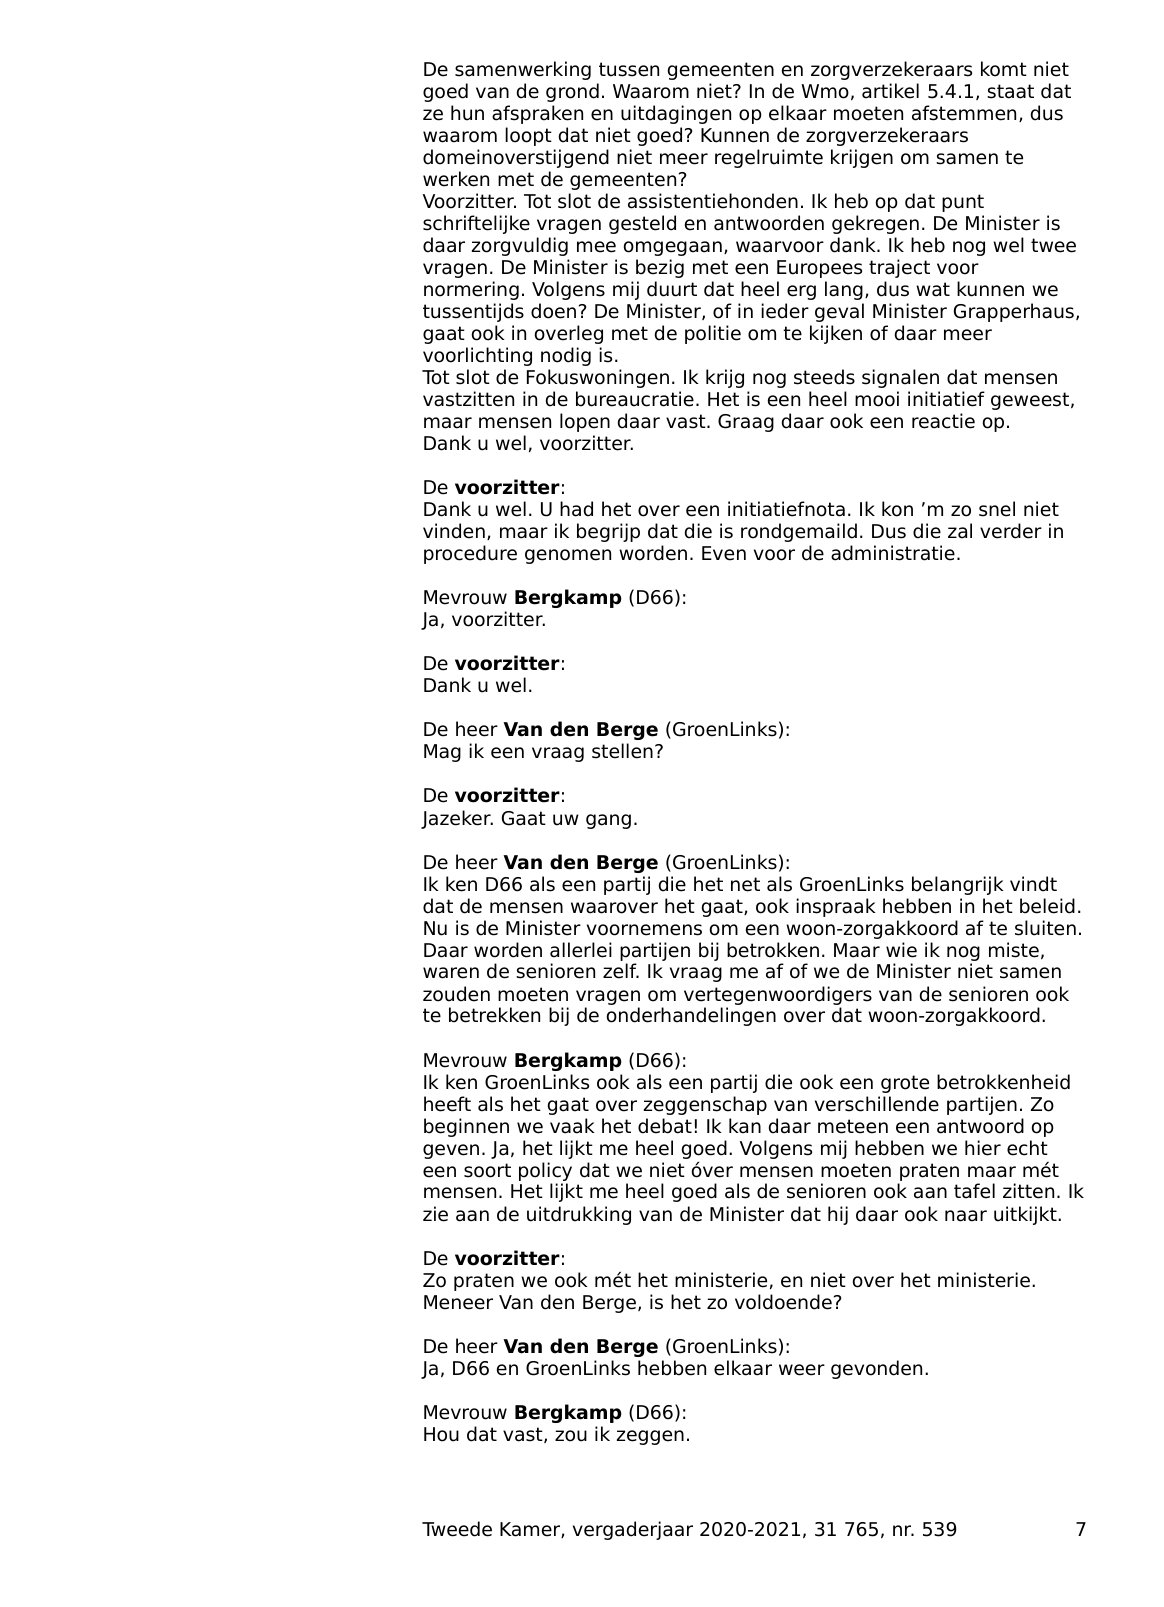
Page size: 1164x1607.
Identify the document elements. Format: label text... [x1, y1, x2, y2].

text De heer Van den Berge (GroenLinks): [422, 719, 1087, 741]
text De samenwerking tussen gemeenten en zorgverzekeraars komt niet goed van de grond. Waarom niet? In de Wmo, artikel 5.4.1, staat dat ze hun afspraken en uitdagingen op elkaar moeten afstemmen, dus waarom loopt dat niet goed? Kunnen de zorgverzekeraars domeinoverstijgend niet meer regelruimte krijgen om samen te werken met de gemeenten? [422, 59, 1087, 191]
text De heer Van den Berge (GroenLinks): [422, 852, 1087, 873]
text Tot slot de Fokuswoningen. Ik krijg nog steeds signalen dat mensen vastzitten in de bureaucratie. Het is een heel mooi initiatief geweest, maar mensen lopen daar vast. Graag daar ook een reactie op. [422, 367, 1087, 433]
text Dank u wel, voorzitter. [422, 433, 1087, 455]
text De heer Van den Berge (GroenLinks): [422, 1336, 1087, 1358]
text Mevrouw Bergkamp (D66): [422, 1402, 1087, 1424]
text Meneer Van den Berge, is het zo voldoende? [422, 1292, 1087, 1313]
text Dank u wel. U had het over een initiatiefnota. Ik kon ’m zo snel niet vinden, maar ik begrijp dat die is rondgemaild. Dus die zal verder in procedure genomen worden. Even voor de administratie. [422, 499, 1087, 565]
text Mevrouw Bergkamp (D66): [422, 1049, 1087, 1072]
text Voorzitter. Tot slot de assistentiehonden. Ik heb op dat punt schriftelijke vragen gesteld en antwoorden gekregen. De Minister is daar zorgvuldig mee omgegaan, waarvoor dank. Ik heb nog wel twee vragen. De Minister is bezig met een Europees traject voor normering. Volgens mij duurt dat heel erg lang, dus wat kunnen we tussentijds doen? De Minister, of in ieder geval Minister Grapperhaus, gaat ook in overleg met de politie om te kijken of daar meer voorlichting nodig is. [422, 191, 1087, 367]
text Jazeker. Gaat uw gang. [422, 807, 1087, 829]
text Ik ken D66 als een partij die het net als GroenLinks belangrijk vindt dat de mensen waarover het gaat, ook inspraak hebben in het beleid. Nu is de Minister voornemens om een woon-zorgakkoord af te sluiten. Daar worden allerlei partijen bij betrokken. Maar wie ik nog miste, waren de senioren zelf. Ik vraag me af of we de Minister niet samen zouden moeten vragen om vertegenwoordigers van de senioren ook te betrekken bij de onderhandelingen over dat woon-zorgakkoord. [422, 873, 1087, 1027]
text De voorzitter: [422, 653, 1087, 675]
text Ik ken GroenLinks ook als een partij die ook een grote betrokkenheid heeft als het gaat over zeggenschap van verschillende partijen. Zo beginnen we vaak het debat! Ik kan daar meteen een antwoord op geven. Ja, het lijkt me heel goed. Volgens mij hebben we hier echt een soort policy dat we niet óver mensen moeten praten maar mét mensen. Het lijkt me heel goed als de senioren ook aan tafel zitten. Ik zie aan de uitdrukking van de Minister dat hij daar ook naar uitkijkt. [422, 1072, 1087, 1225]
text Dank u wel. [422, 675, 1087, 697]
text De voorzitter: [422, 477, 1087, 499]
text Zo praten we ook mét het ministerie, en niet over het ministerie. [422, 1269, 1087, 1292]
text De voorzitter: [422, 785, 1087, 807]
text Ja, voorzitter. [422, 609, 1087, 631]
text Hou dat vast, zou ik zeggen. [422, 1424, 1087, 1446]
text De voorzitter: [422, 1248, 1087, 1269]
text Mevrouw Bergkamp (D66): [422, 587, 1087, 609]
text Ja, D66 en GroenLinks hebben elkaar weer gevonden. [422, 1358, 1087, 1380]
text Mag ik een vraag stellen? [422, 741, 1087, 763]
